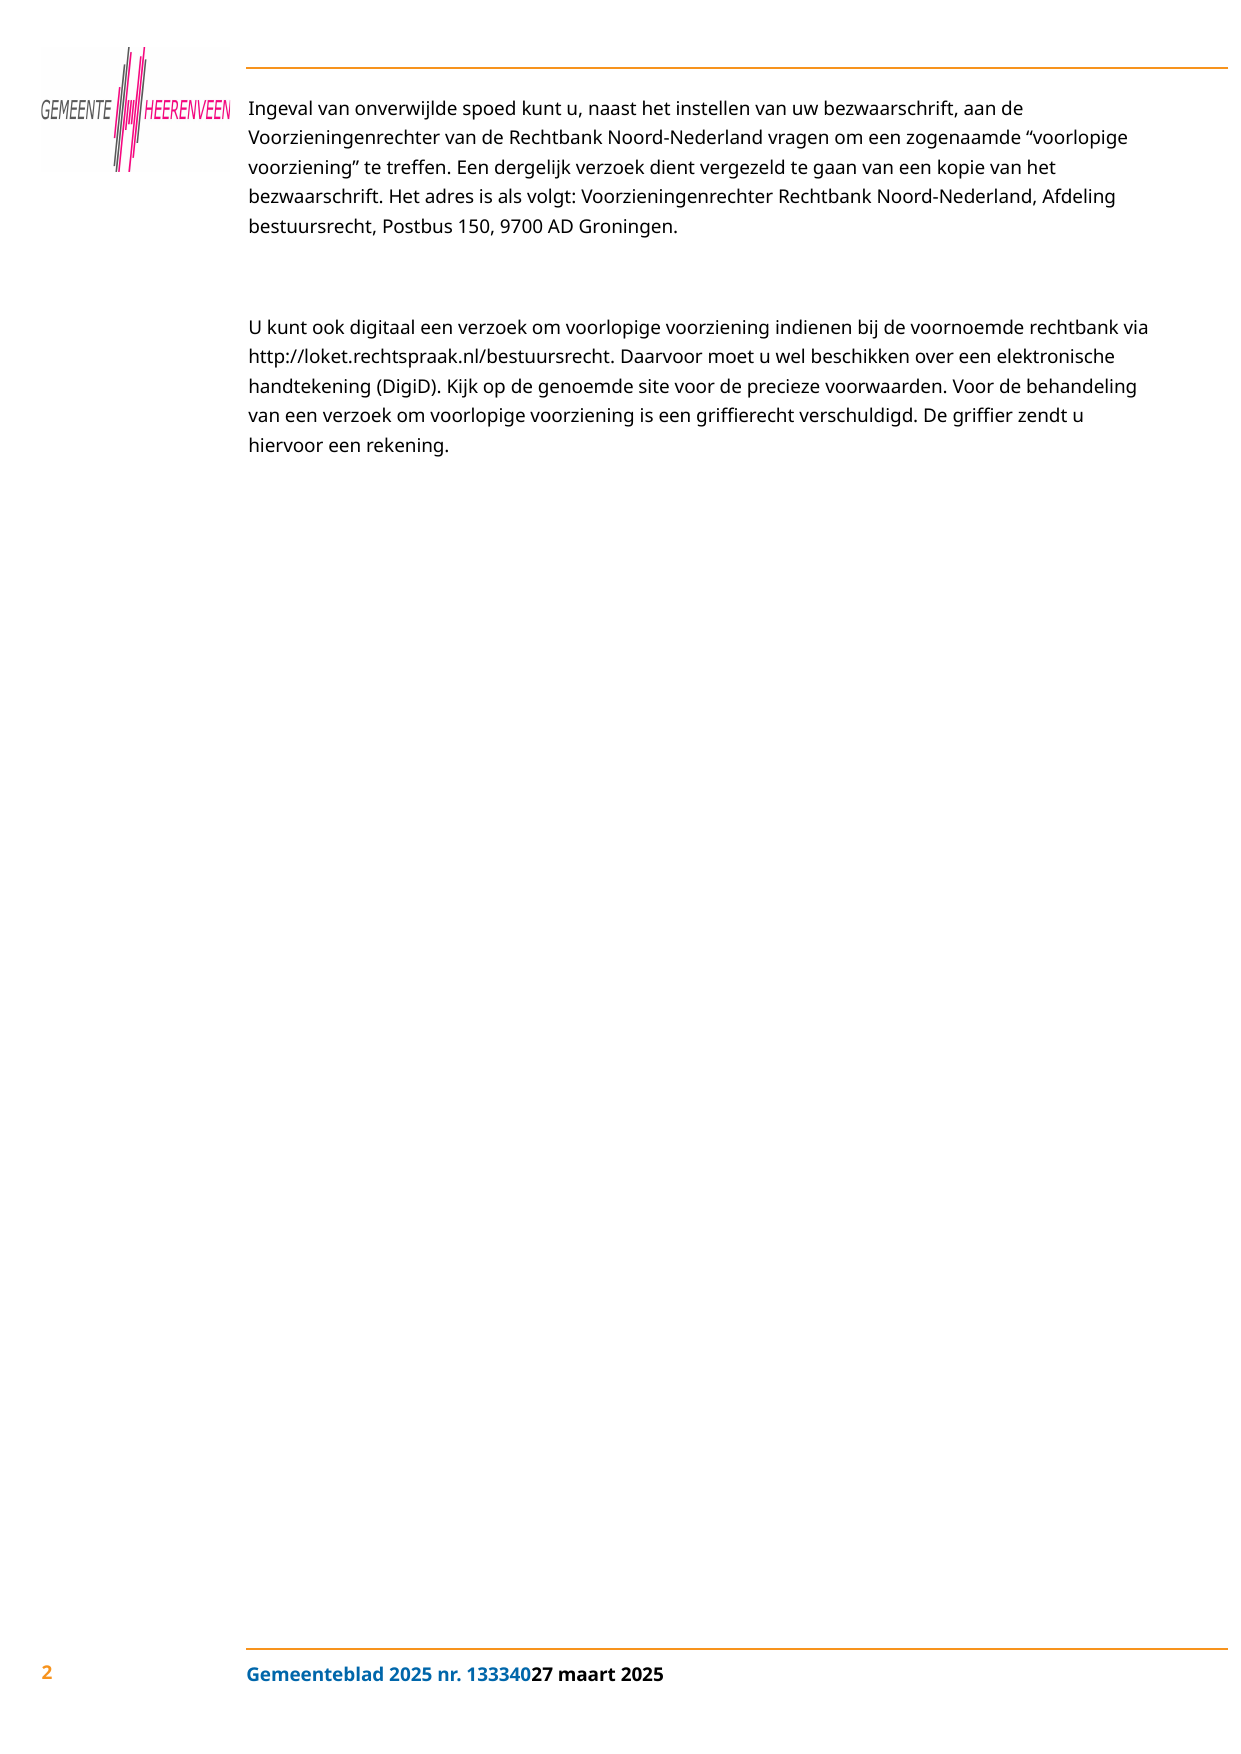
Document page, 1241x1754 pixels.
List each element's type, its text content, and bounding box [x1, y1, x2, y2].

text Ingeval van onverwijlde spoed kunt u, naast het instellen van uw bezwaarschrift, aan de Voorzieningenrechter van de Rechtbank Noord-Nederland vragen om een zogenaamde “voorlopige voorziening” te treffen. Een dergelijk verzoek dient vergezeld te gaan van een kopie van het bezwaarschrift. Het adres is als volgt: Voorzieningenrechter Rechtbank Noord-Nederland, Afdeling bestuursrecht, Postbus 150, 9700 AD Groningen. [248, 95, 1152, 239]
text U kunt ook digitaal een verzoek om voorlopige voorziening indienen bij de voornoemde rechtbank via http://loket.rechtspraak.nl/bestuursrecht. Daarvoor moet u wel beschikken over een elektronische handtekening (DigiD). Kijk op de genoemde site voor de precieze voorwaarden. Voor de behandeling van een verzoek om voorlopige voorziening is een griffierecht verschuldigd. De griffier zendt u hiervoor een rekening. [248, 314, 1152, 458]
picture [41, 47, 231, 172]
